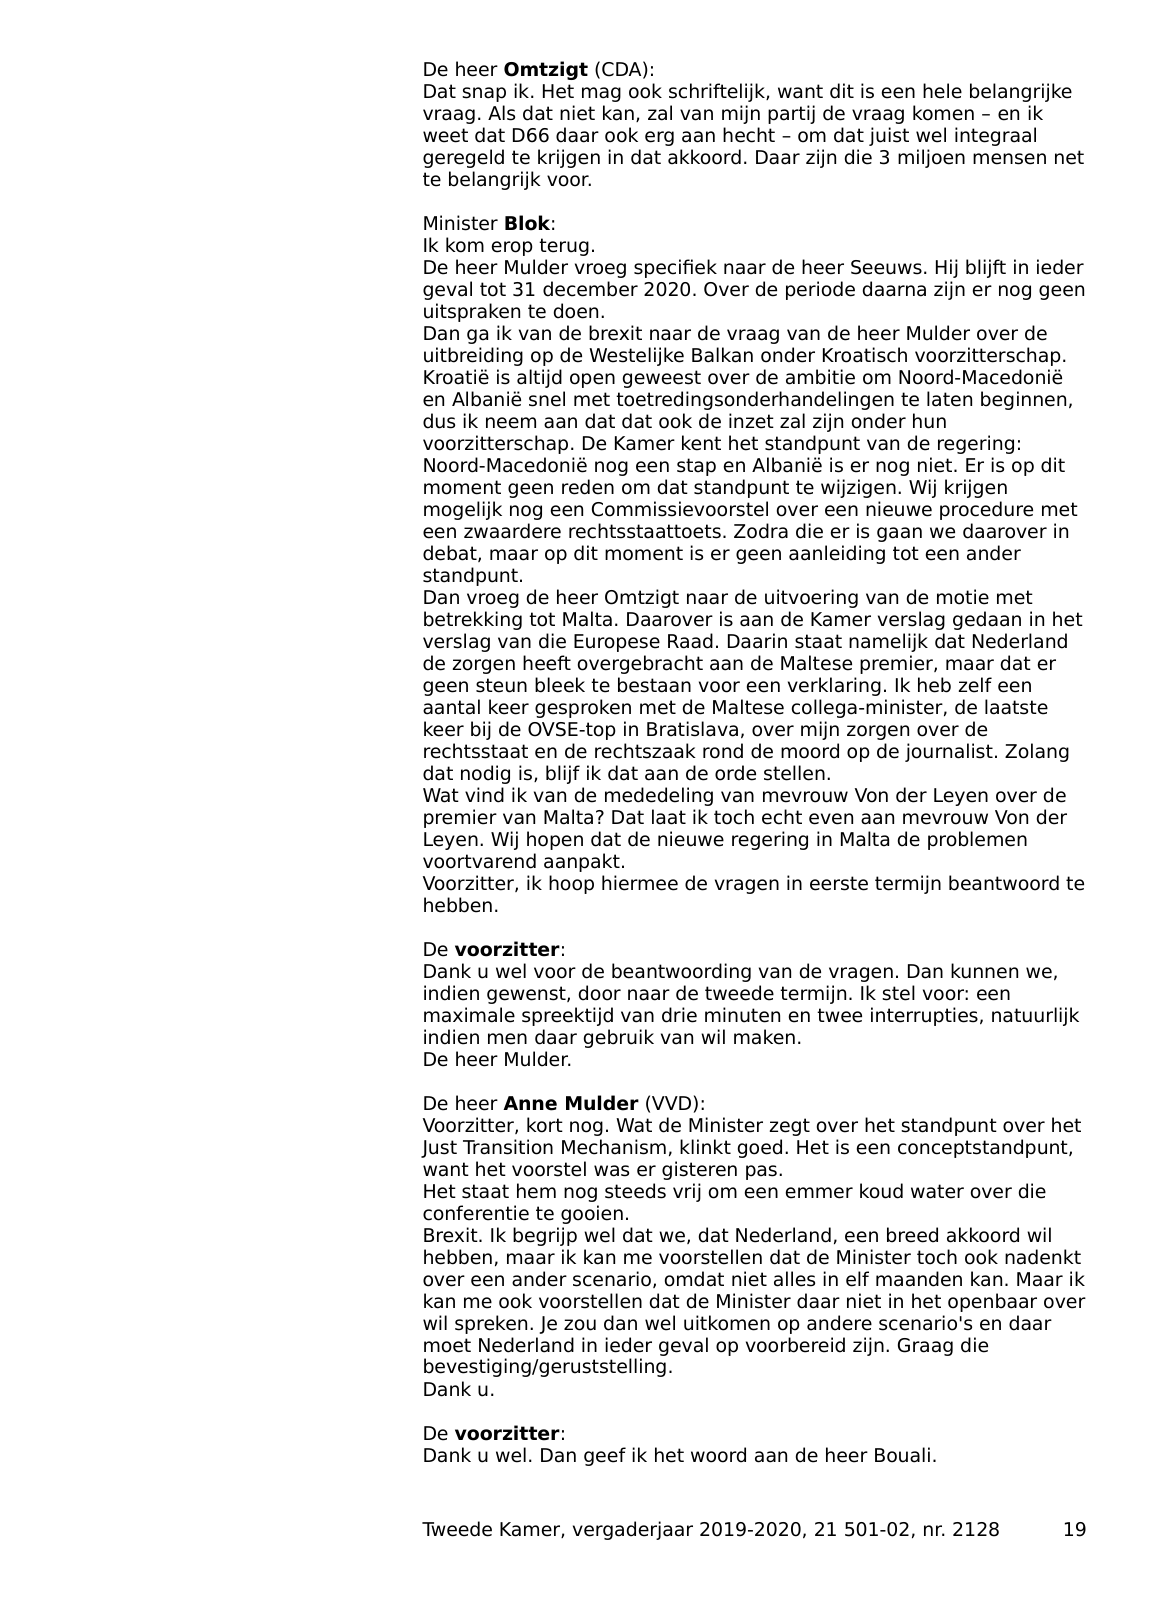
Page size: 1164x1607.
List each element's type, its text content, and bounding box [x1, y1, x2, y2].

text Minister Blok: [422, 213, 1087, 235]
text Dan ga ik van de brexit naar de vraag van de heer Mulder over de uitbreiding op de Westelijke Balkan onder Kroatisch voorzitterschap. Kroatië is altijd open geweest over de ambitie om Noord-Macedonië en Albanië snel met toetredingsonderhandelingen te laten beginnen, dus ik neem aan dat dat ook de inzet zal zijn onder hun voorzitterschap. De Kamer kent het standpunt van de regering: Noord-Macedonië nog een stap en Albanië is er nog niet. Er is op dit moment geen reden om dat standpunt te wijzigen. Wij krijgen mogelijk nog een Commissievoorstel over een nieuwe procedure met een zwaardere rechtsstaattoets. Zodra die er is gaan we daarover in debat, maar op dit moment is er geen aanleiding tot een ander standpunt. [422, 323, 1087, 587]
text De heer Omtzigt (CDA): [422, 59, 1087, 81]
text Het staat hem nog steeds vrij om een emmer koud water over die conferentie te gooien. [422, 1181, 1087, 1224]
text Wat vind ik van de mededeling van mevrouw Von der Leyen over de premier van Malta? Dat laat ik toch echt even aan mevrouw Von der Leyen. Wij hopen dat de nieuwe regering in Malta de problemen voortvarend aanpakt. [422, 784, 1087, 872]
text De voorzitter: [422, 1423, 1087, 1444]
text De heer Anne Mulder (VVD): [422, 1093, 1087, 1115]
text De voorzitter: [422, 939, 1087, 961]
text Voorzitter, kort nog. Wat de Minister zegt over het standpunt over het Just Transition Mechanism, klinkt goed. Het is een conceptstandpunt, want het voorstel was er gisteren pas. [422, 1115, 1087, 1181]
text Dat snap ik. Het mag ook schriftelijk, want dit is een hele belangrijke vraag. Als dat niet kan, zal van mijn partij de vraag komen – en ik weet dat D66 daar ook erg aan hecht – om dat juist wel integraal geregeld te krijgen in dat akkoord. Daar zijn die 3 miljoen mensen net te belangrijk voor. [422, 81, 1087, 191]
text Dank u. [422, 1378, 1087, 1400]
text De heer Mulder. [422, 1048, 1087, 1071]
text Dan vroeg de heer Omtzigt naar de uitvoering van de motie met betrekking tot Malta. Daarover is aan de Kamer verslag gedaan in het verslag van die Europese Raad. Daarin staat namelijk dat Nederland de zorgen heeft overgebracht aan de Maltese premier, maar dat er geen steun bleek te bestaan voor een verklaring. Ik heb zelf een aantal keer gesproken met de Maltese collega-minister, de laatste keer bij de OVSE-top in Bratislava, over mijn zorgen over de rechtsstaat en de rechtszaak rond de moord op de journalist. Zolang dat nodig is, blijf ik dat aan de orde stellen. [422, 587, 1087, 784]
text Brexit. Ik begrijp wel dat we, dat Nederland, een breed akkoord wil hebben, maar ik kan me voorstellen dat de Minister toch ook nadenkt over een ander scenario, omdat niet alles in elf maanden kan. Maar ik kan me ook voorstellen dat de Minister daar niet in het openbaar over wil spreken. Je zou dan wel uitkomen op andere scenario's en daar moet Nederland in ieder geval op voorbereid zijn. Graag die bevestiging/geruststelling. [422, 1224, 1087, 1378]
text Dank u wel voor de beantwoording van de vragen. Dan kunnen we, indien gewenst, door naar de tweede termijn. Ik stel voor: een maximale spreektijd van drie minuten en twee interrupties, natuurlijk indien men daar gebruik van wil maken. [422, 961, 1087, 1048]
text Dank u wel. Dan geef ik het woord aan de heer Bouali. [422, 1444, 1087, 1467]
text Voorzitter, ik hoop hiermee de vragen in eerste termijn beantwoord te hebben. [422, 872, 1087, 916]
text Ik kom erop terug. [422, 235, 1087, 257]
text De heer Mulder vroeg specifiek naar de heer Seeuws. Hij blijft in ieder geval tot 31 december 2020. Over de periode daarna zijn er nog geen uitspraken te doen. [422, 257, 1087, 323]
